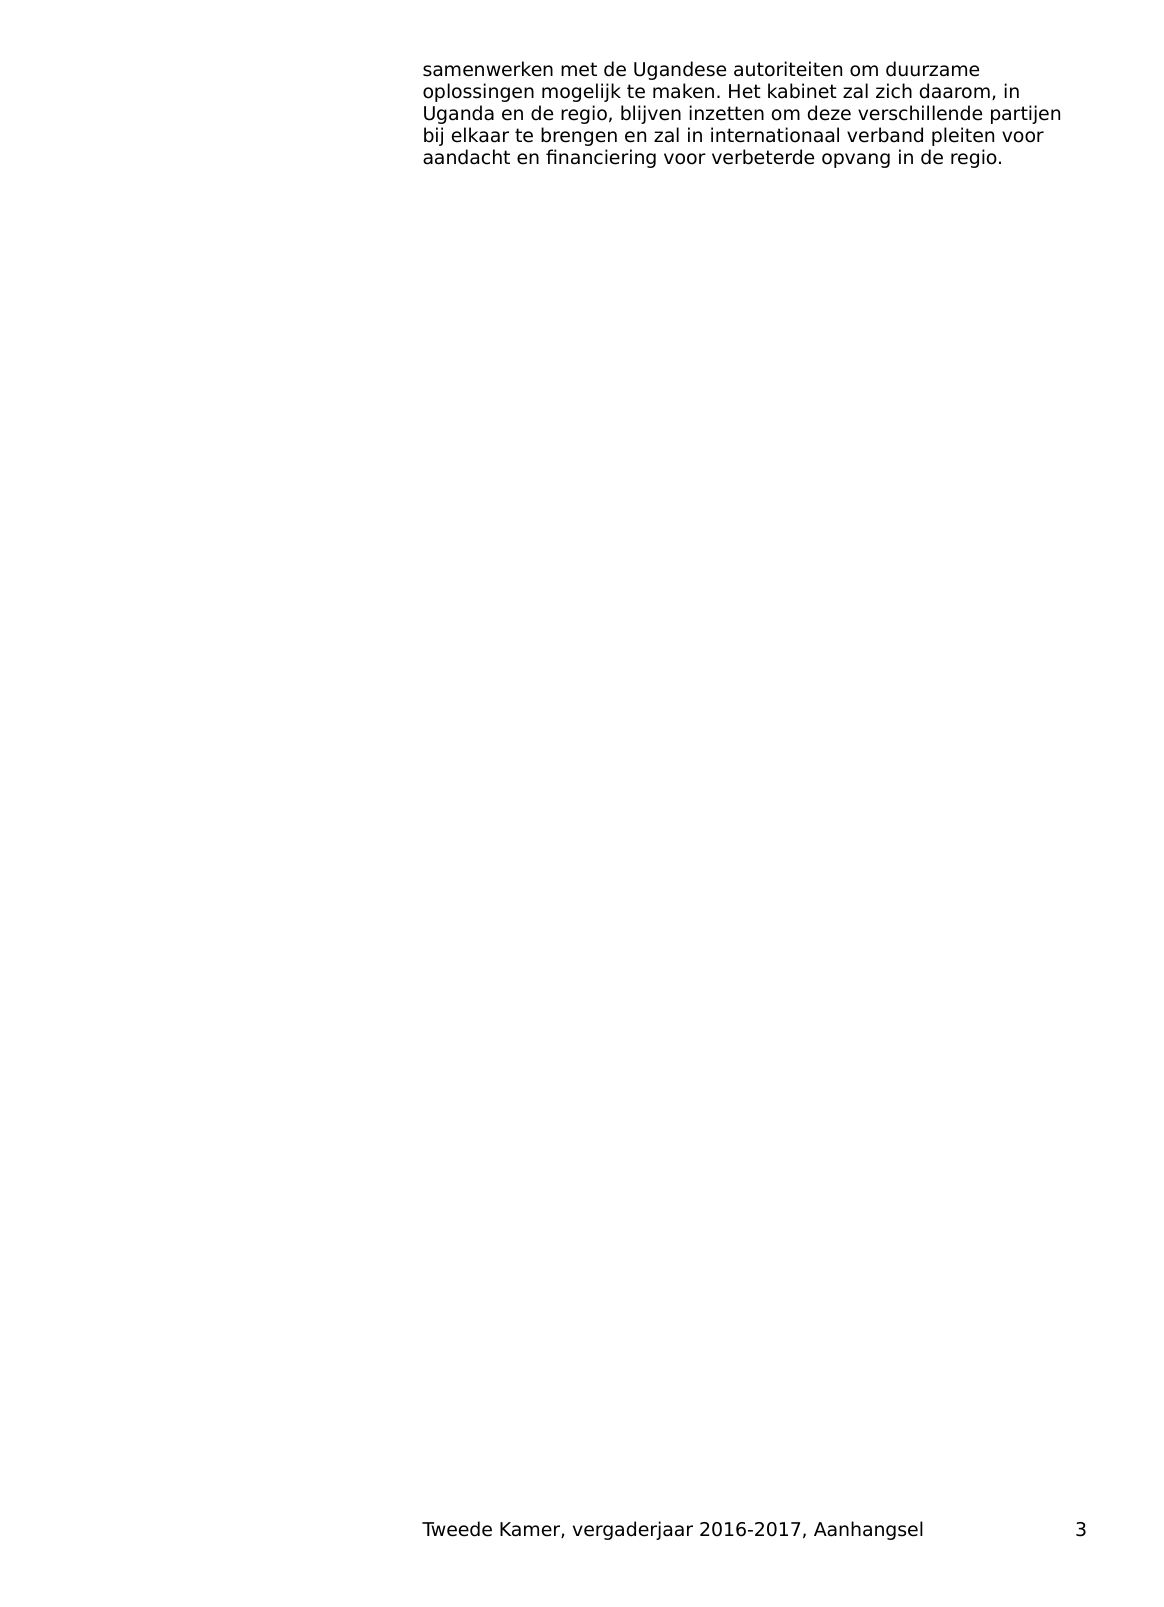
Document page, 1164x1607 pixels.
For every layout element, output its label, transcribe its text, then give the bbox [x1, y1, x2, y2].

text samenwerken met de Ugandese autoriteiten om duurzame oplossingen mogelijk te maken. Het kabinet zal zich daarom, in Uganda en de regio, blijven inzetten om deze verschillende partijen bij elkaar te brengen en zal in internationaal verband pleiten voor aandacht en financiering voor verbeterde opvang in de regio. [422, 59, 1087, 169]
